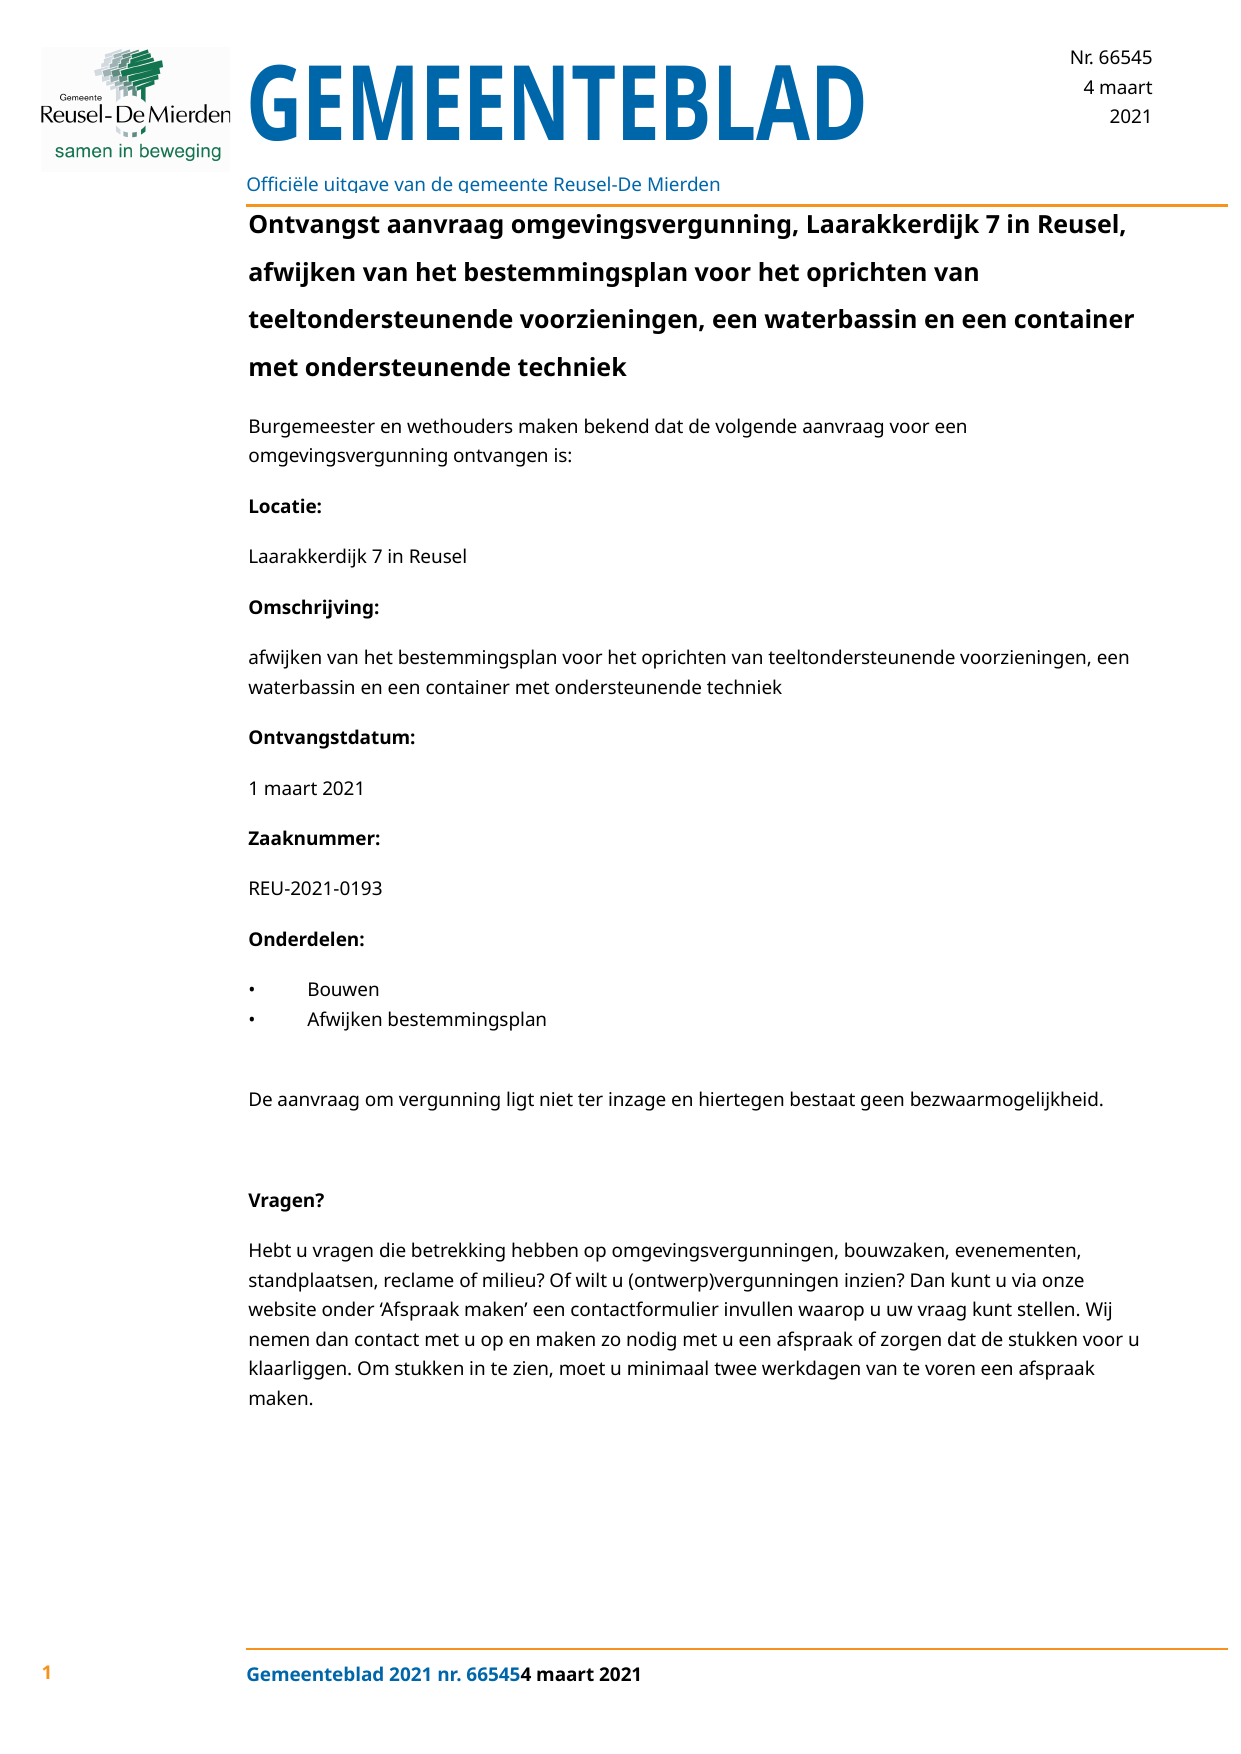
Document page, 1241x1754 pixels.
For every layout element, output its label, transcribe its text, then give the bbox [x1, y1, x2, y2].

text De aanvraag om vergunning ligt niet ter inzage en hiertegen bestaat geen bezwaarmogelijkheid. [248, 1086, 1152, 1112]
text Hebt u vragen die betrekking hebben op omgevingsvergunningen, bouwzaken, evenementen, standplaatsen, reclame of milieu? Of wilt u (ontwerp)vergunningen inzien? Dan kunt u via onze website onder ‘Afspraak maken’ een contactformulier invullen waarop u uw vraag kunt stellen. Wij nemen dan contact met u op en maken zo nodig met u een afspraak of zorgen dat de stukken voor u klaarliggen. Om stukken in te zien, moet u minimaal twee werkdagen van te voren een afspraak maken. [248, 1237, 1152, 1411]
text REU-2021-0193 [248, 876, 1152, 901]
text Ontvangstdatum: [248, 724, 1152, 750]
text Vragen? [248, 1187, 1152, 1213]
text Locatie: [248, 493, 1152, 519]
text Zaaknummer: [248, 825, 1152, 851]
list Afwijken bestemmingsplan [248, 1006, 1152, 1032]
text 1 maart 2021 [248, 775, 1152, 801]
text afwijken van het bestemmingsplan voor het oprichten van teeltondersteunende voorzieningen, een waterbassin en een container met ondersteunende techniek [248, 644, 1152, 700]
text Omschrijving: [248, 594, 1152, 620]
picture [41, 47, 231, 172]
list Bouwen [248, 976, 1152, 1002]
text Burgemeester en wethouders maken bekend dat de volgende aanvraag voor een omgevingsvergunning ontvangen is: [248, 413, 1152, 468]
text Laarakkerdijk 7 in Reusel [248, 543, 1152, 569]
text Ontvangst aanvraag omgevingsvergunning, Laarakkerdijk 7 in Reusel, afwijken van het bestemmingsplan voor het oprichten van teeltondersteunende voorzieningen, een waterbassin en een container met ondersteunende techniek [248, 207, 1152, 384]
text Onderdelen: [248, 926, 1152, 952]
